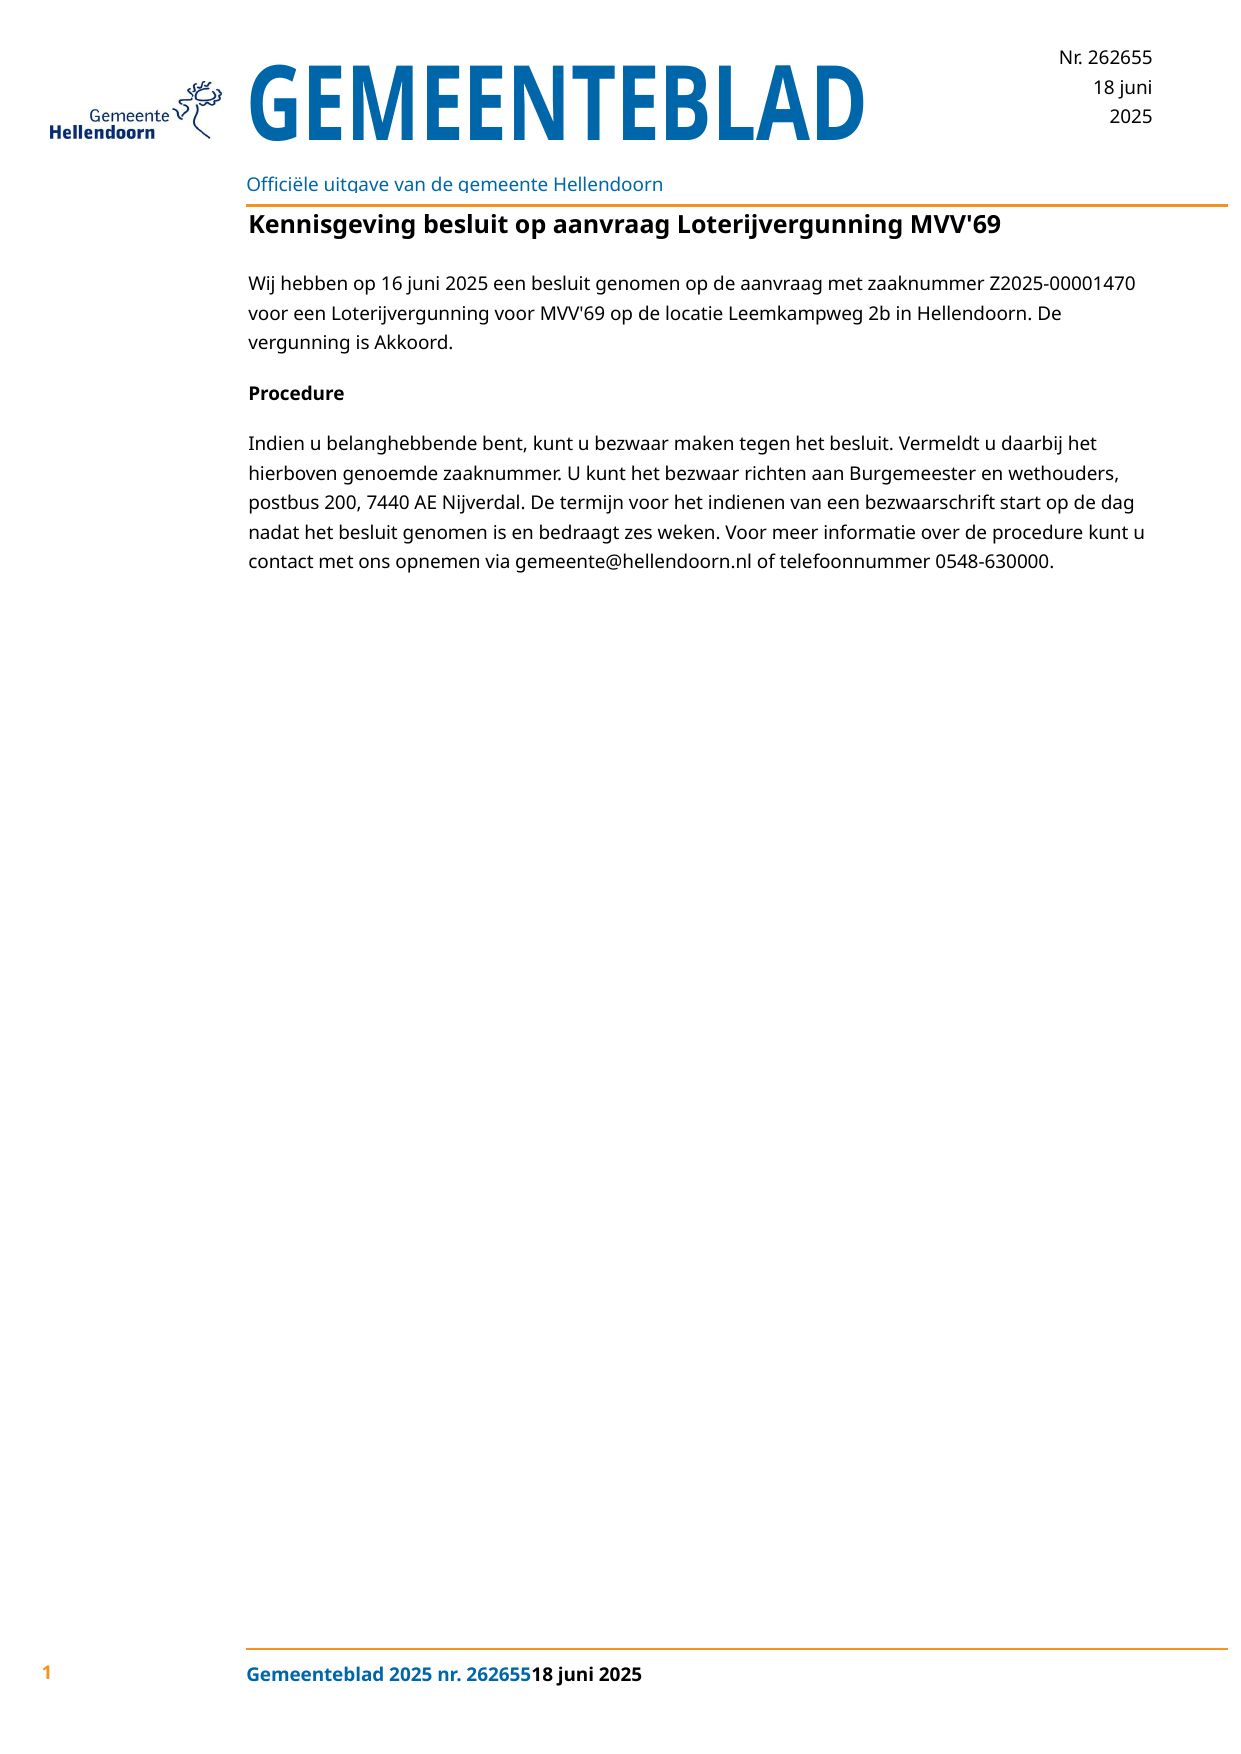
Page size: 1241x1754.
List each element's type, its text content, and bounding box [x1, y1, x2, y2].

text Wij hebben op 16 juni 2025 een besluit genomen op de aanvraag met zaaknummer Z2025-00001470 voor een Loterijvergunning voor MVV'69 op de locatie Leemkampweg 2b in Hellendoorn. De vergunning is Akkoord. [248, 270, 1152, 355]
text Kennisgeving besluit op aanvraag Loterijvergunning MVV'69 [248, 207, 1152, 241]
text Indien u belanghebbende bent, kunt u bezwaar maken tegen het besluit. Vermeldt u daarbij het hierboven genoemde zaaknummer. U kunt het bezwaar richten aan Burgemeester en wethouders, postbus 200, 7440 AE Nijverdal. De termijn voor het indienen van een bezwaarschrift start op de dag nadat het besluit genomen is en bedraagt zes weken. Voor meer informatie over de procedure kunt u contact met ons opnemen via gemeente@hellendoorn.nl of telefoonnummer 0548-630000. [248, 430, 1152, 574]
text Procedure [248, 380, 1152, 406]
picture [41, 47, 231, 172]
